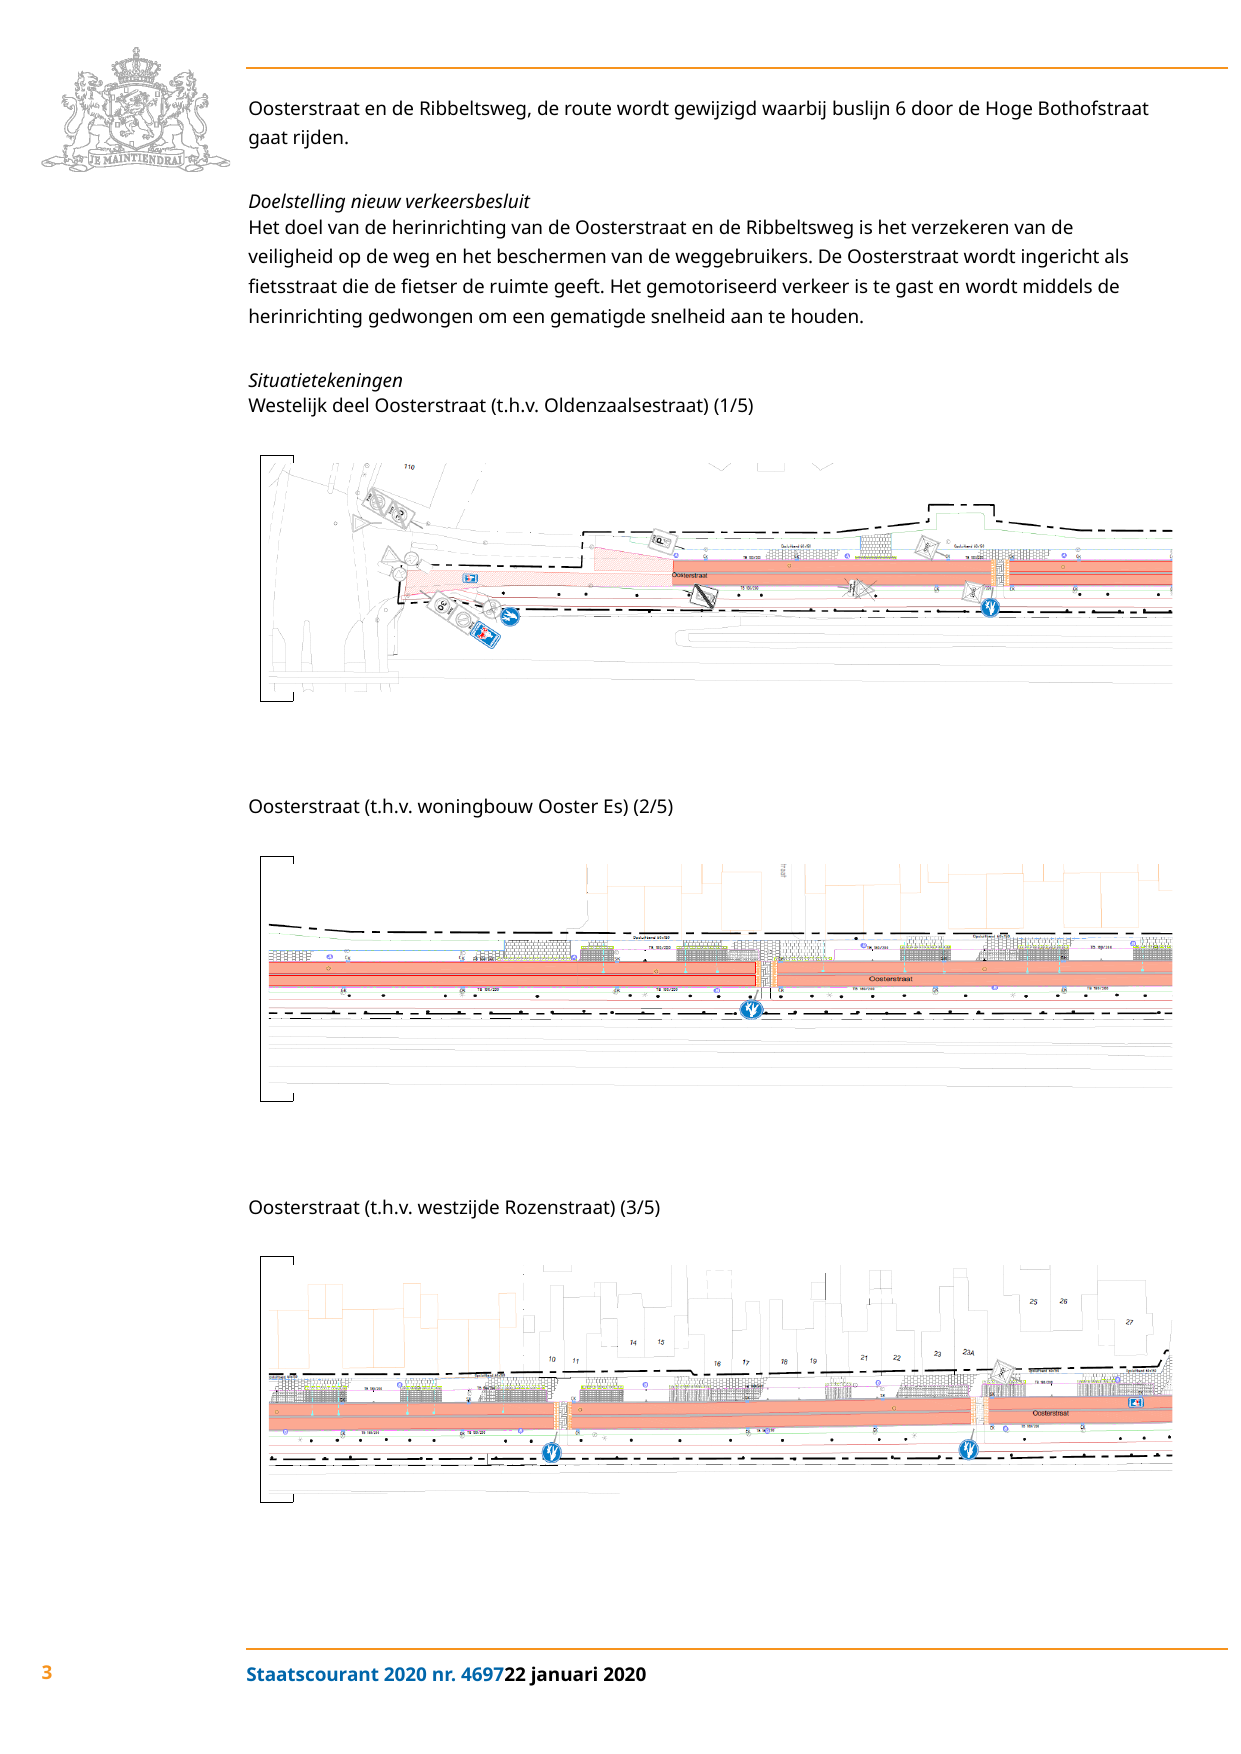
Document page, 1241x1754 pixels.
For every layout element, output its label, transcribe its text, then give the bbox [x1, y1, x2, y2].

text Oosterstraat en de Ribbeltsweg, de route wordt gewijzigd waarbij buslijn 6 door de Hoge Bothofstraat gaat rijden. [248, 95, 1152, 150]
text Westelijk deel Oosterstraat (t.h.v. Oldenzaalsestraat) (1/5) [248, 392, 1152, 418]
text Het doel van de herinrichting van de Oosterstraat en de Ribbeltsweg is het verzekeren van de veiligheid op de weg en het beschermen van de weggebruikers. De Oosterstraat wordt ingericht als fietsstraat die de fietser de ruimte geeft. Het gemotoriseerd verkeer is te gast en wordt middels de herinrichting gedwongen om een gematigde snelheid aan te houden. [248, 214, 1152, 328]
text Oosterstraat (t.h.v. westzijde Rozenstraat) (3/5) [248, 1194, 1152, 1220]
picture [268, 463, 1173, 692]
picture [268, 864, 1173, 1093]
text Situatietekeningen [248, 367, 1152, 392]
text Doelstelling nieuw verkeersbesluit [248, 188, 1152, 214]
text Oosterstraat (t.h.v. woningbouw Ooster Es) (2/5) [248, 793, 1152, 819]
picture [41, 47, 231, 172]
picture [268, 1265, 1173, 1494]
